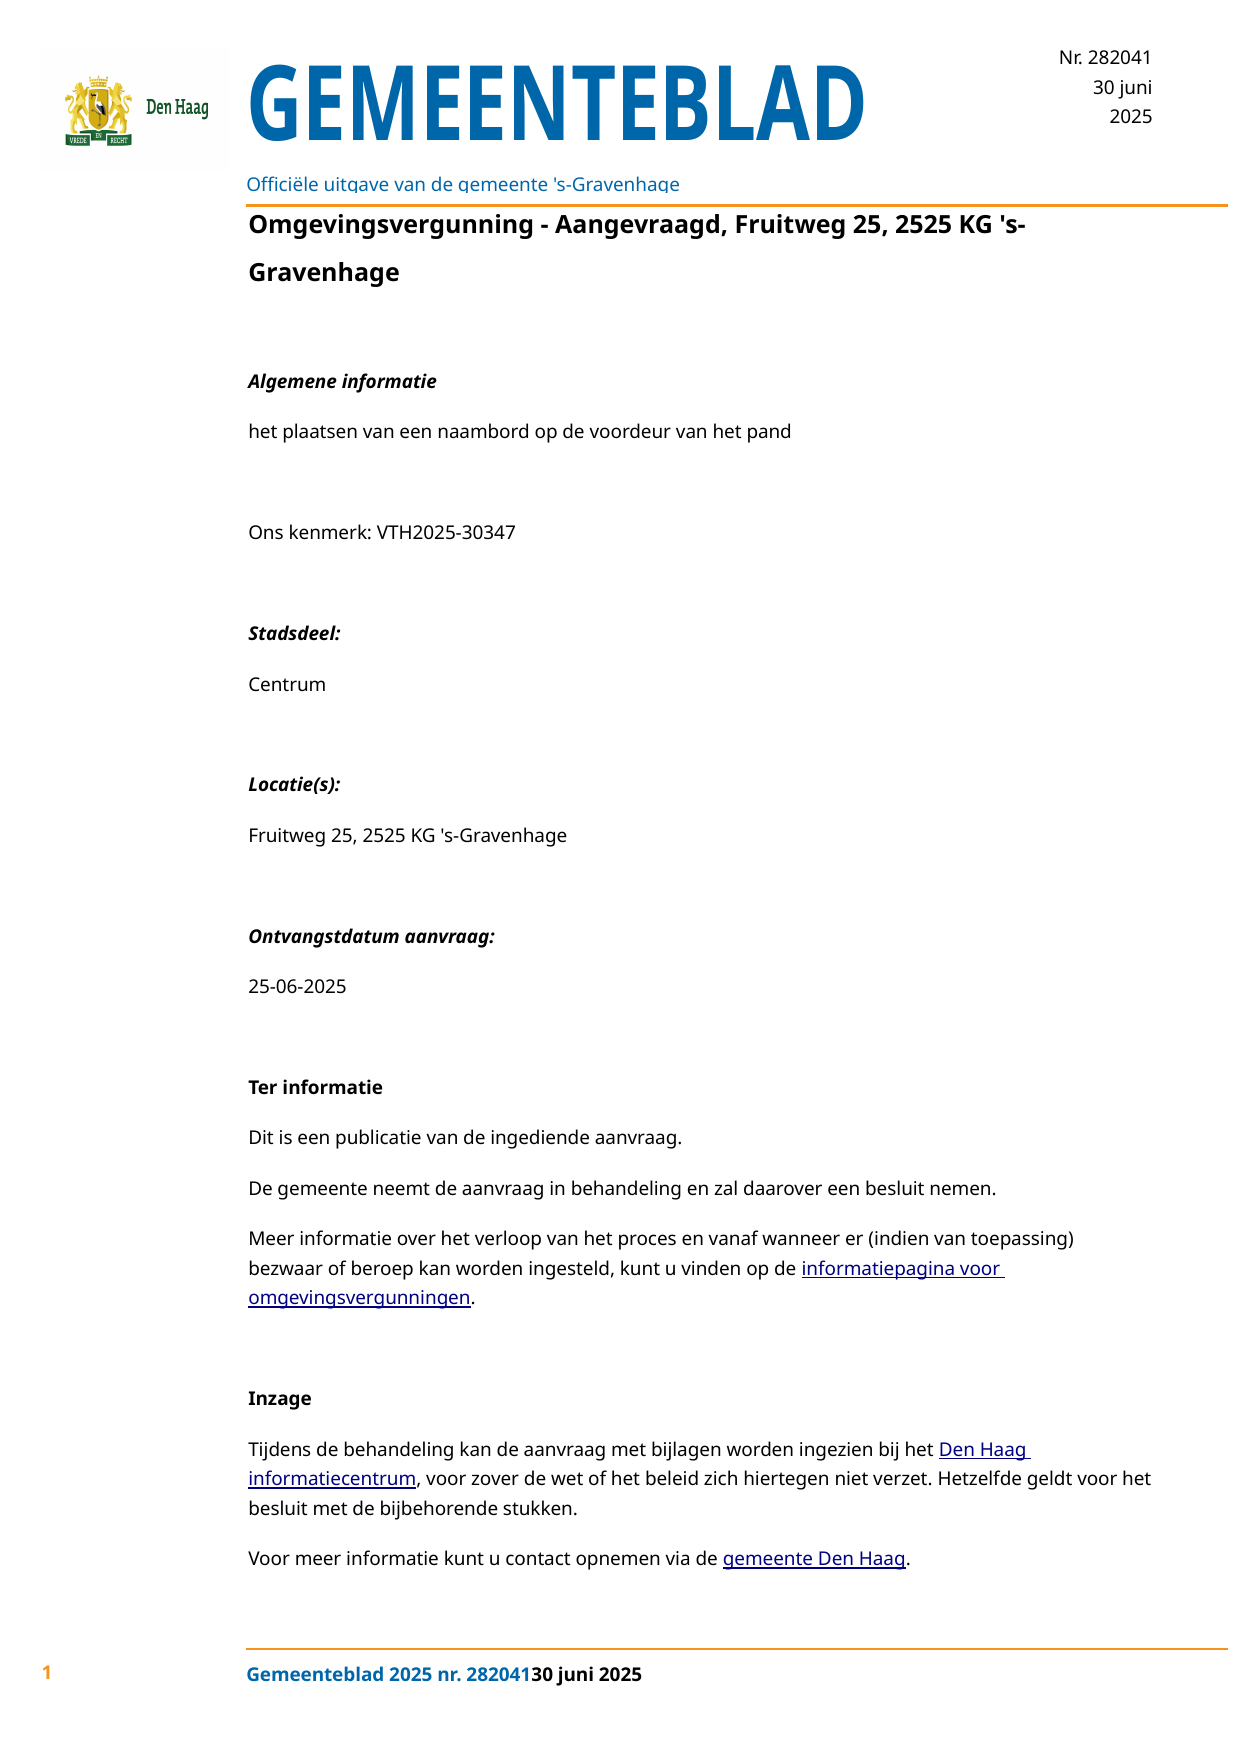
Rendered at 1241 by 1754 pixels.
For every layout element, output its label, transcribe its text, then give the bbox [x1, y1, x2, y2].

text Locatie(s): [248, 772, 1152, 797]
text Ter informatie [248, 1074, 1152, 1100]
text Algemene informatie [248, 368, 1152, 394]
text 25-06-2025 [248, 973, 1152, 999]
text De gemeente neemt de aanvraag in behandeling en zal daarover een besluit nemen. [248, 1175, 1152, 1201]
text Voor meer informatie kunt u contact opnemen via de gemeente Den Haag. [248, 1545, 1152, 1571]
text Centrum [248, 671, 1152, 697]
text Meer informatie over het verloop van het proces en vanaf wanneer er (indien van toepassing) bezwaar of beroep kan worden ingesteld, kunt u vinden op de informatiepagina voor omgevingsvergunningen. [248, 1225, 1152, 1310]
text Omgevingsvergunning - Aangevraagd, Fruitweg 25, 2525 KG 's-Gravenhage [248, 207, 1152, 288]
picture [41, 47, 231, 172]
text Fruitweg 25, 2525 KG 's-Gravenhage [248, 822, 1152, 848]
text Ons kenmerk: VTH2025-30347 [248, 519, 1152, 545]
text Stadsdeel: [248, 620, 1152, 646]
text Inzage [248, 1385, 1152, 1411]
text Tijdens de behandeling kan de aanvraag met bijlagen worden ingezien bij het Den Haag informatiecentrum, voor zover de wet of het beleid zich hiertegen niet verzet. Hetzelfde geldt voor het besluit met de bijbehorende stukken. [248, 1436, 1152, 1521]
text Ontvangstdatum aanvraag: [248, 923, 1152, 949]
text het plaatsen van een naambord op de voordeur van het pand [248, 419, 1152, 444]
text Dit is een publicatie van de ingediende aanvraag. [248, 1124, 1152, 1150]
